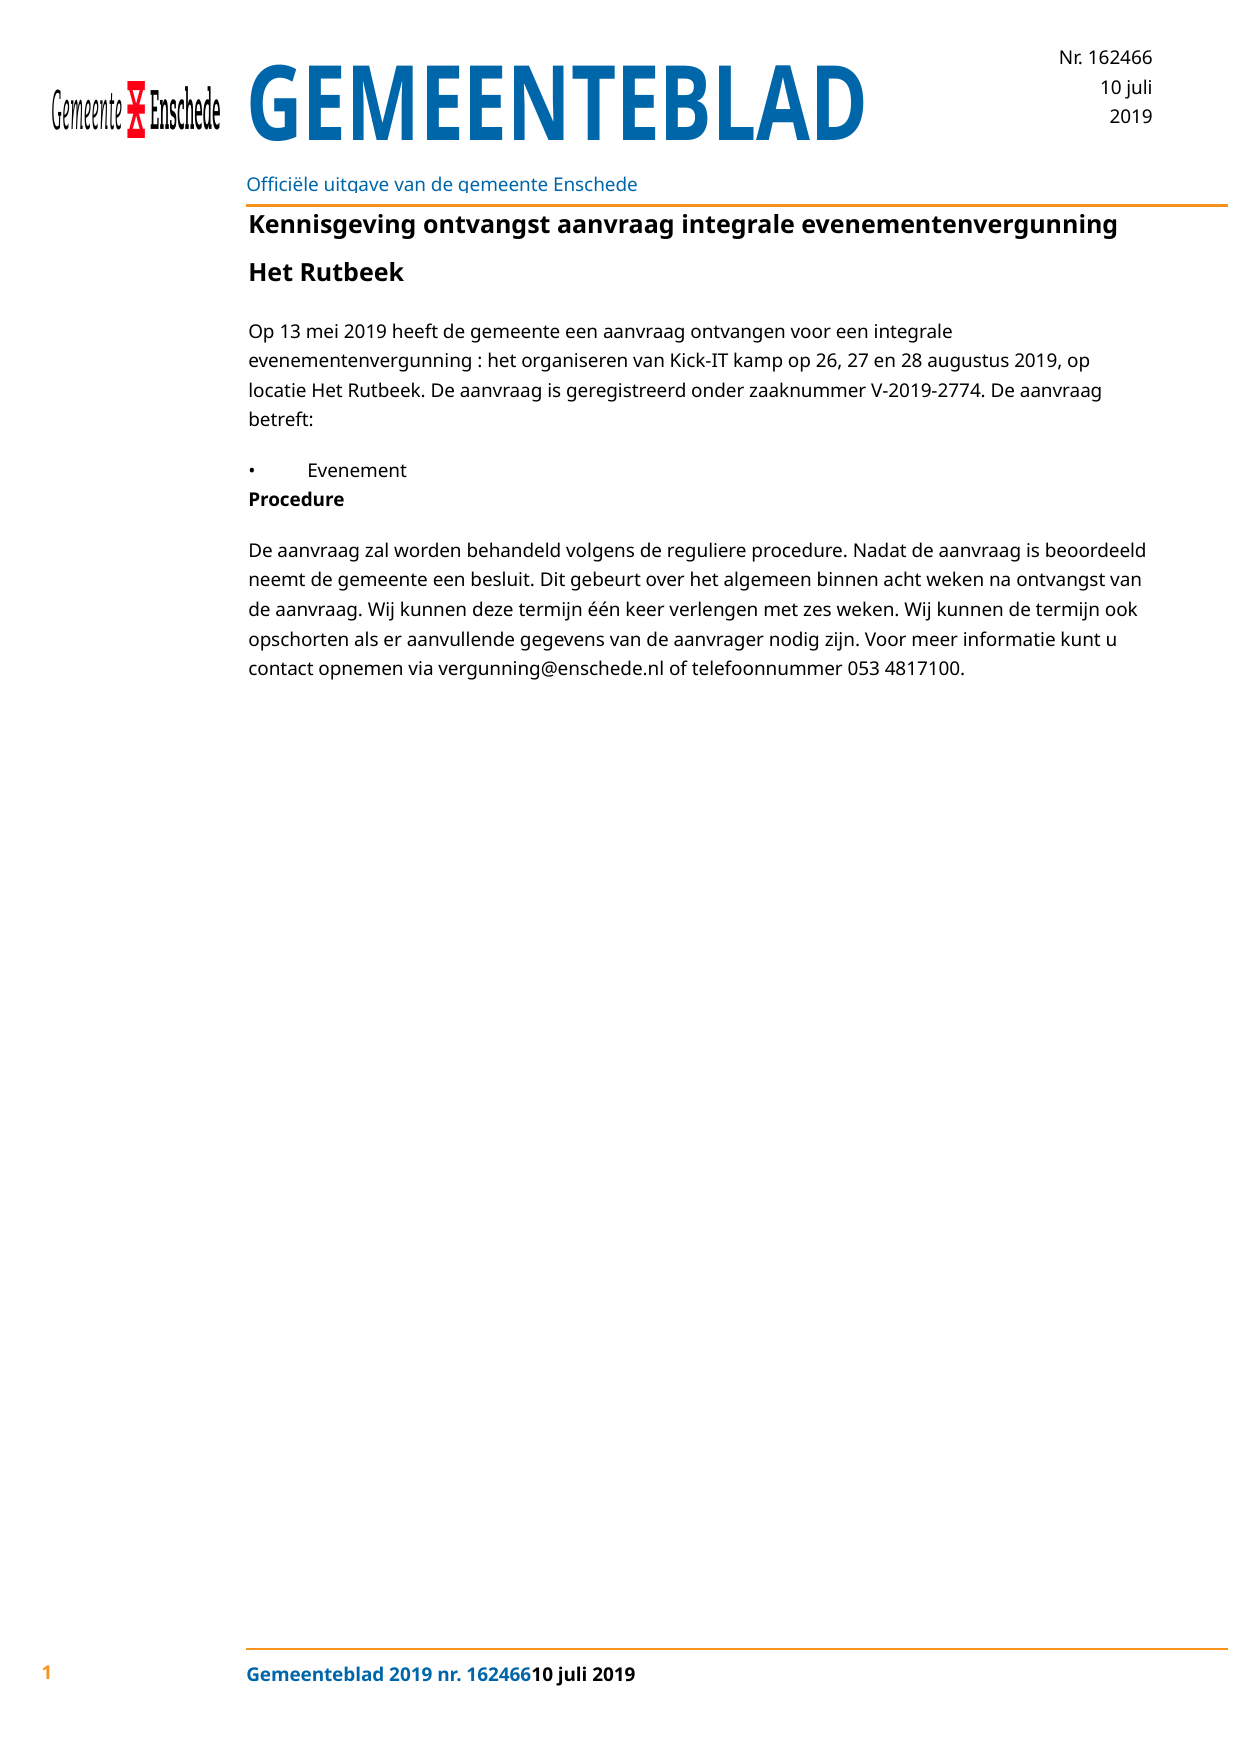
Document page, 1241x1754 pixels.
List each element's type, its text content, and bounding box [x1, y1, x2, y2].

text De aanvraag zal worden behandeld volgens de reguliere procedure. Nadat de aanvraag is beoordeeld neemt de gemeente een besluit. Dit gebeurt over het algemeen binnen acht weken na ontvangst van de aanvraag. Wij kunnen deze termijn één keer verlengen met zes weken. Wij kunnen de termijn ook opschorten als er aanvullende gegevens van de aanvrager nodig zijn. Voor meer informatie kunt u contact opnemen via vergunning@enschede.nl of telefoonnummer 053 4817100. [248, 537, 1152, 681]
picture [41, 47, 231, 172]
list Evenement [248, 457, 1152, 483]
text Op 13 mei 2019 heeft de gemeente een aanvraag ontvangen voor een integrale evenementenvergunning : het organiseren van Kick-IT kamp op 26, 27 en 28 augustus 2019, op locatie Het Rutbeek. De aanvraag is geregistreerd onder zaaknummer V-2019-2774. De aanvraag betreft: [248, 318, 1152, 432]
text Kennisgeving ontvangst aanvraag integrale evenementenvergunning Het Rutbeek [248, 207, 1152, 288]
text Procedure [248, 487, 1152, 512]
